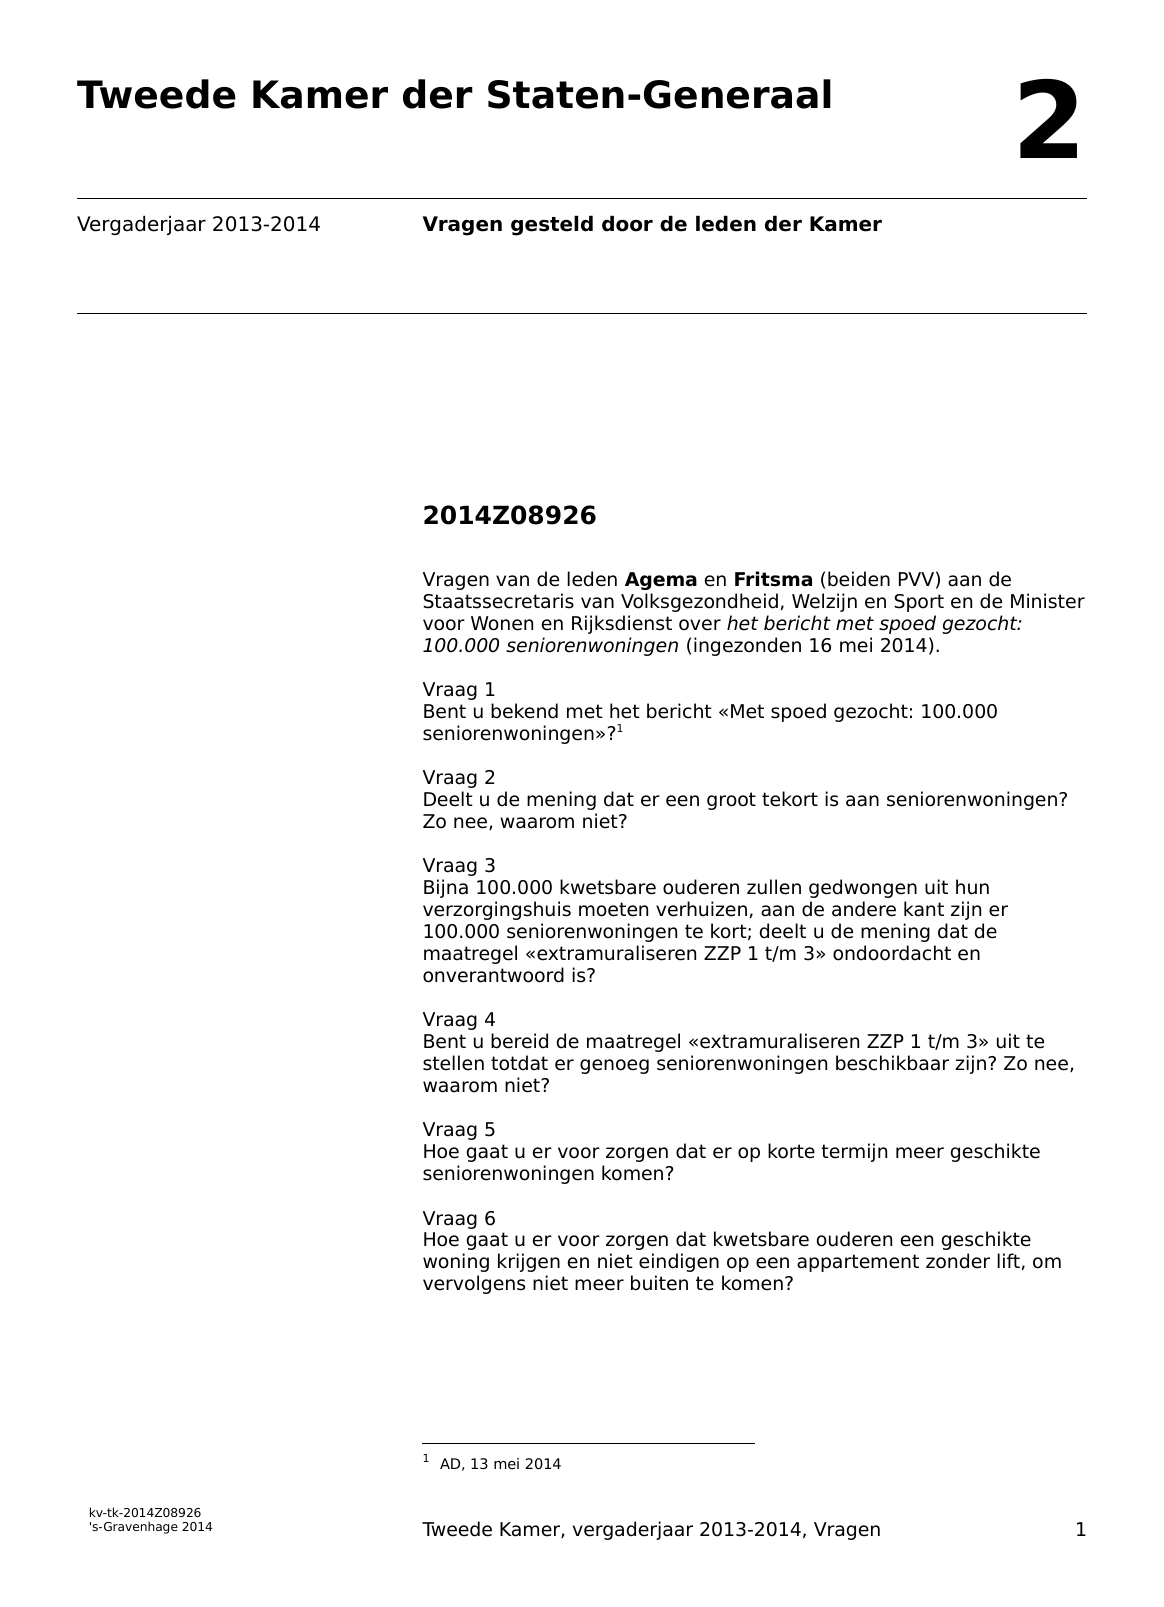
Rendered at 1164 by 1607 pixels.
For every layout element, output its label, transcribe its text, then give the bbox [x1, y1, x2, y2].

text Bent u bekend met het bericht «Met spoed gezocht: 100.000 seniorenwoningen»? [422, 701, 1087, 745]
text Vraag 1 [422, 679, 1087, 701]
text Vragen van de leden Agema en Fritsma (beiden PVV) aan de Staatssecretaris van Volksgezondheid, Welzijn en Sport en de Minister voor Wonen en Rijksdienst over het bericht met spoed gezocht: 100.000 seniorenwoningen (ingezonden 16 mei 2014). [422, 569, 1087, 657]
table_cell Vragen gesteld door de leden der Kamer [422, 199, 1087, 313]
table_header 2 [886, 59, 1087, 198]
text Vraag 6 [422, 1207, 1087, 1229]
text 's-Gravenhage 2014 [88, 1520, 323, 1534]
text Deelt u de mening dat er een groot tekort is aan seniorenwoningen? Zo nee, waarom niet? [422, 789, 1087, 833]
text Vraag 2 [422, 767, 1087, 789]
text Hoe gaat u er voor zorgen dat kwetsbare ouderen een geschikte woning krijgen en niet eindigen op een appartement zonder lift, om vervolgens niet meer buiten te komen? [422, 1229, 1087, 1295]
text Vraag 3 [422, 855, 1087, 877]
table_cell Vergaderjaar 2013-2014 [77, 199, 422, 313]
text Vraag 5 [422, 1119, 1087, 1141]
text AD, 13 mei 2014 [422, 1452, 1087, 1474]
text Hoe gaat u er voor zorgen dat er op korte termijn meer geschikte seniorenwoningen komen? [422, 1141, 1087, 1185]
text Bijna 100.000 kwetsbare ouderen zullen gedwongen uit hun verzorgingshuis moeten verhuizen, aan de andere kant zijn er 100.000 seniorenwoningen te kort; deelt u de mening dat de maatregel «extramuraliseren ZZP 1 t/m 3» ondoordacht en onverantwoord is? [422, 877, 1087, 987]
text Vraag 4 [422, 1009, 1087, 1031]
text Bent u bereid de maatregel «extramuraliseren ZZP 1 t/m 3» uit te stellen totdat er genoeg seniorenwoningen beschikbaar zijn? Zo nee, waarom niet? [422, 1031, 1087, 1097]
text 2014Z08926 [422, 501, 1087, 531]
table_header Tweede Kamer der Staten-Generaal [77, 59, 886, 198]
text kv-tk-2014Z08926 [88, 1506, 323, 1520]
